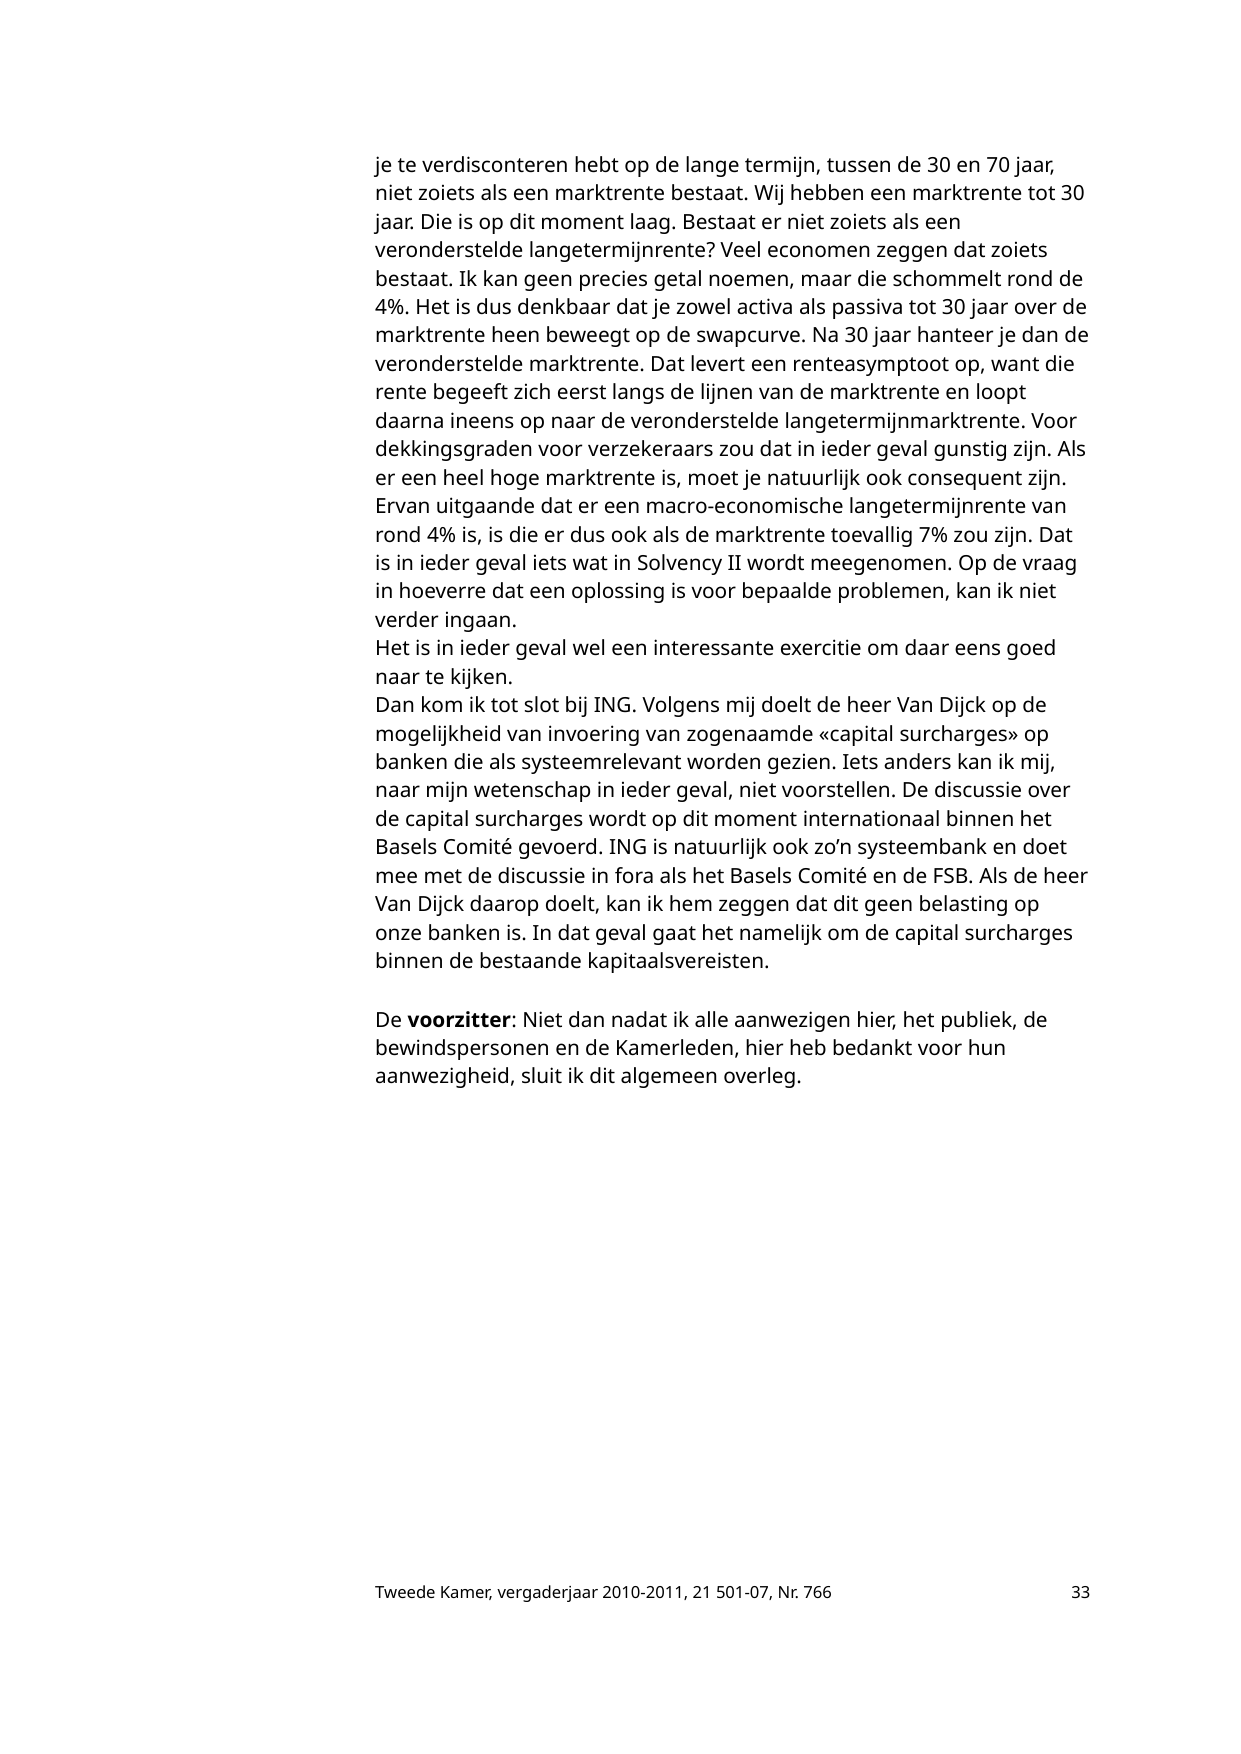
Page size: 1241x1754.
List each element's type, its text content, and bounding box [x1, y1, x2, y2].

text De voorzitter: Niet dan nadat ik alle aanwezigen hier, het publiek, de bewindspersonen en de Kamerleden, hier heb bedankt voor hun aanwezigheid, sluit ik dit algemeen overleg. [375, 1005, 1090, 1090]
text Het is in ieder geval wel een interessante exercitie om daar eens goed naar te kijken. [375, 633, 1090, 690]
text Dan kom ik tot slot bij ING. Volgens mij doelt de heer Van Dijck op de mogelijkheid van invoering van zogenaamde «capital surcharges» op banken die als systeemrelevant worden gezien. Iets anders kan ik mij, naar mijn wetenschap in ieder geval, niet voorstellen. De discussie over de capital surcharges wordt op dit moment internationaal binnen het Basels Comité gevoerd. ING is natuurlijk ook zo’n systeembank en doet mee met de discussie in fora als het Basels Comité en de FSB. Als de heer Van Dijck daarop doelt, kan ik hem zeggen dat dit geen belasting op onze banken is. In dat geval gaat het namelijk om de capital surcharges binnen de bestaande kapitaalsvereisten. [375, 690, 1090, 975]
text je te verdisconteren hebt op de lange termijn, tussen de 30 en 70 jaar, niet zoiets als een marktrente bestaat. Wij hebben een marktrente tot 30 jaar. Die is op dit moment laag. Bestaat er niet zoiets als een veronderstelde langetermijnrente? Veel economen zeggen dat zoiets bestaat. Ik kan geen precies getal noemen, maar die schommelt rond de 4%. Het is dus denkbaar dat je zowel activa als passiva tot 30 jaar over de marktrente heen beweegt op de swapcurve. Na 30 jaar hanteer je dan de veronderstelde marktrente. Dat levert een renteasymptoot op, want die rente begeeft zich eerst langs de lijnen van de marktrente en loopt daarna ineens op naar de veronderstelde langetermijnmarktrente. Voor dekkingsgraden voor verzekeraars zou dat in ieder geval gunstig zijn. Als er een heel hoge marktrente is, moet je natuurlijk ook consequent zijn. Ervan uitgaande dat er een macro-economische langetermijnrente van rond 4% is, is die er dus ook als de marktrente toevallig 7% zou zijn. Dat is in ieder geval iets wat in Solvency II wordt meegenomen. Op de vraag in hoeverre dat een oplossing is voor bepaalde problemen, kan ik niet verder ingaan. [375, 150, 1090, 633]
